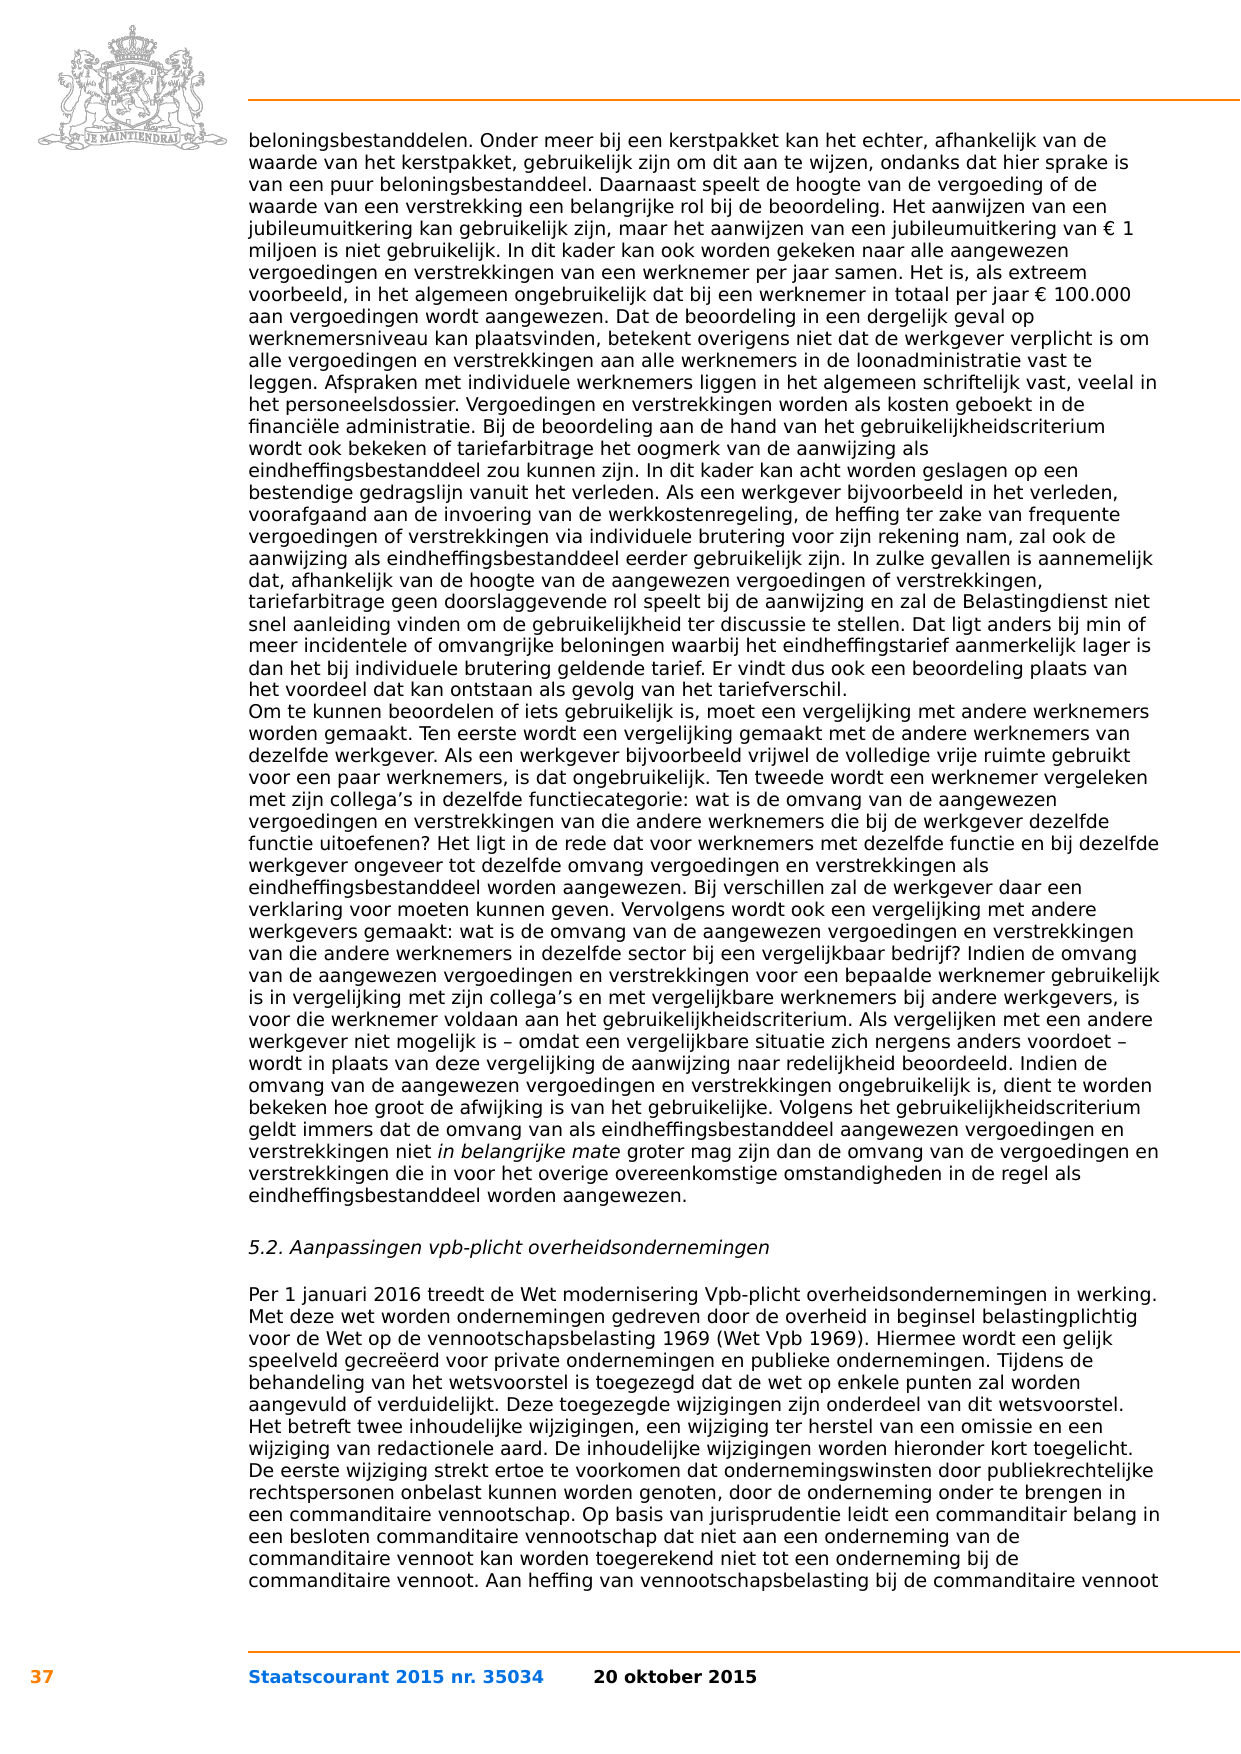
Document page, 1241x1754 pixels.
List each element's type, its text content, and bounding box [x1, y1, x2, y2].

text De eerste wijziging strekt ertoe te voorkomen dat ondernemingswinsten door publiekrechtelijke rechtspersonen onbelast kunnen worden genoten, door de onderneming onder te brengen in een commanditaire vennootschap. Op basis van jurisprudentie leidt een commanditair belang in een besloten commanditaire vennootschap dat niet aan een onderneming van de commanditaire vennoot kan worden toegerekend niet tot een onderneming bij de commanditaire vennoot. Aan heffing van vennootschapsbelasting bij de commanditaire vennoot [248, 1460, 1163, 1592]
subtitle 5.2. Aanpassingen vpb-plicht overheidsondernemingen [248, 1237, 1163, 1259]
picture [38, 25, 227, 150]
text beloningsbestanddelen. Onder meer bij een kerstpakket kan het echter, afhankelijk van de waarde van het kerstpakket, gebruikelijk zijn om dit aan te wijzen, ondanks dat hier sprake is van een puur beloningsbestanddeel. Daarnaast speelt de hoogte van de vergoeding of de waarde van een verstrekking een belangrijke rol bij de beoordeling. Het aanwijzen van een jubileumuitkering kan gebruikelijk zijn, maar het aanwijzen van een jubileumuitkering van € 1 miljoen is niet gebruikelijk. In dit kader kan ook worden gekeken naar alle aangewezen vergoedingen en verstrekkingen van een werknemer per jaar samen. Het is, als extreem voorbeeld, in het algemeen ongebruikelijk dat bij een werknemer in totaal per jaar € 100.000 aan vergoedingen wordt aangewezen. Dat de beoordeling in een dergelijk geval op werknemersniveau kan plaatsvinden, betekent overigens niet dat de werkgever verplicht is om alle vergoedingen en verstrekkingen aan alle werknemers in de loonadministratie vast te leggen. Afspraken met individuele werknemers liggen in het algemeen schriftelijk vast, veelal in het personeelsdossier. Vergoedingen en verstrekkingen worden als kosten geboekt in de financiële administratie. Bij de beoordeling aan de hand van het gebruikelijkheidscriterium wordt ook bekeken of tariefarbitrage het oogmerk van de aanwijzing als eindheffingsbestanddeel zou kunnen zijn. In dit kader kan acht worden geslagen op een bestendige gedragslijn vanuit het verleden. Als een werkgever bijvoorbeeld in het verleden, voorafgaand aan de invoering van de werkkostenregeling, de heffing ter zake van frequente vergoedingen of verstrekkingen via individuele brutering voor zijn rekening nam, zal ook de aanwijzing als eindheffingsbestanddeel eerder gebruikelijk zijn. In zulke gevallen is aannemelijk dat, afhankelijk van de hoogte van de aangewezen vergoedingen of verstrekkingen, tariefarbitrage geen doorslaggevende rol speelt bij de aanwijzing en zal de Belastingdienst niet snel aanleiding vinden om de gebruikelijkheid ter discussie te stellen. Dat ligt anders bij min of meer incidentele of omvangrijke beloningen waarbij het eindheffingstarief aanmerkelijk lager is dan het bij individuele brutering geldende tarief. Er vindt dus ook een beoordeling plaats van het voordeel dat kan ontstaan als gevolg van het tariefverschil. [248, 130, 1163, 701]
text Per 1 januari 2016 treedt de Wet modernisering Vpb-plicht overheidsondernemingen in werking. Met deze wet worden ondernemingen gedreven door de overheid in beginsel belastingplichtig voor de Wet op de vennootschapsbelasting 1969 (Wet Vpb 1969). Hiermee wordt een gelijk speelveld gecreëerd voor private ondernemingen en publieke ondernemingen. Tijdens de behandeling van het wetsvoorstel is toegezegd dat de wet op enkele punten zal worden aangevuld of verduidelijkt. Deze toegezegde wijzigingen zijn onderdeel van dit wetsvoorstel. Het betreft twee inhoudelijke wijzigingen, een wijziging ter herstel van een omissie en een wijziging van redactionele aard. De inhoudelijke wijzigingen worden hieronder kort toegelicht. [248, 1284, 1163, 1460]
text Om te kunnen beoordelen of iets gebruikelijk is, moet een vergelijking met andere werknemers worden gemaakt. Ten eerste wordt een vergelijking gemaakt met de andere werknemers van dezelfde werkgever. Als een werkgever bijvoorbeeld vrijwel de volledige vrije ruimte gebruikt voor een paar werknemers, is dat ongebruikelijk. Ten tweede wordt een werknemer vergeleken met zijn collega’s in dezelfde functiecategorie: wat is de omvang van de aangewezen vergoedingen en verstrekkingen van die andere werknemers die bij de werkgever dezelfde functie uitoefenen? Het ligt in de rede dat voor werknemers met dezelfde functie en bij dezelfde werkgever ongeveer tot dezelfde omvang vergoedingen en verstrekkingen als eindheffingsbestanddeel worden aangewezen. Bij verschillen zal de werkgever daar een verklaring voor moeten kunnen geven. Vervolgens wordt ook een vergelijking met andere werkgevers gemaakt: wat is de omvang van de aangewezen vergoedingen en verstrekkingen van die andere werknemers in dezelfde sector bij een vergelijkbaar bedrijf? Indien de omvang van de aangewezen vergoedingen en verstrekkingen voor een bepaalde werknemer gebruikelijk is in vergelijking met zijn collega’s en met vergelijkbare werknemers bij andere werkgevers, is voor die werknemer voldaan aan het gebruikelijkheidscriterium. Als vergelijken met een andere werkgever niet mogelijk is – omdat een vergelijkbare situatie zich nergens anders voordoet – wordt in plaats van deze vergelijking de aanwijzing naar redelijkheid beoordeeld. Indien de omvang van de aangewezen vergoedingen en verstrekkingen ongebruikelijk is, dient te worden bekeken hoe groot de afwijking is van het gebruikelijke. Volgens het gebruikelijkheidscriterium geldt immers dat de omvang van als eindheffingsbestanddeel aangewezen vergoedingen en verstrekkingen niet in belangrijke mate groter mag zijn dan de omvang van de vergoedingen en verstrekkingen die in voor het overige overeenkomstige omstandigheden in de regel als eindheffingsbestanddeel worden aangewezen. [248, 701, 1163, 1207]
